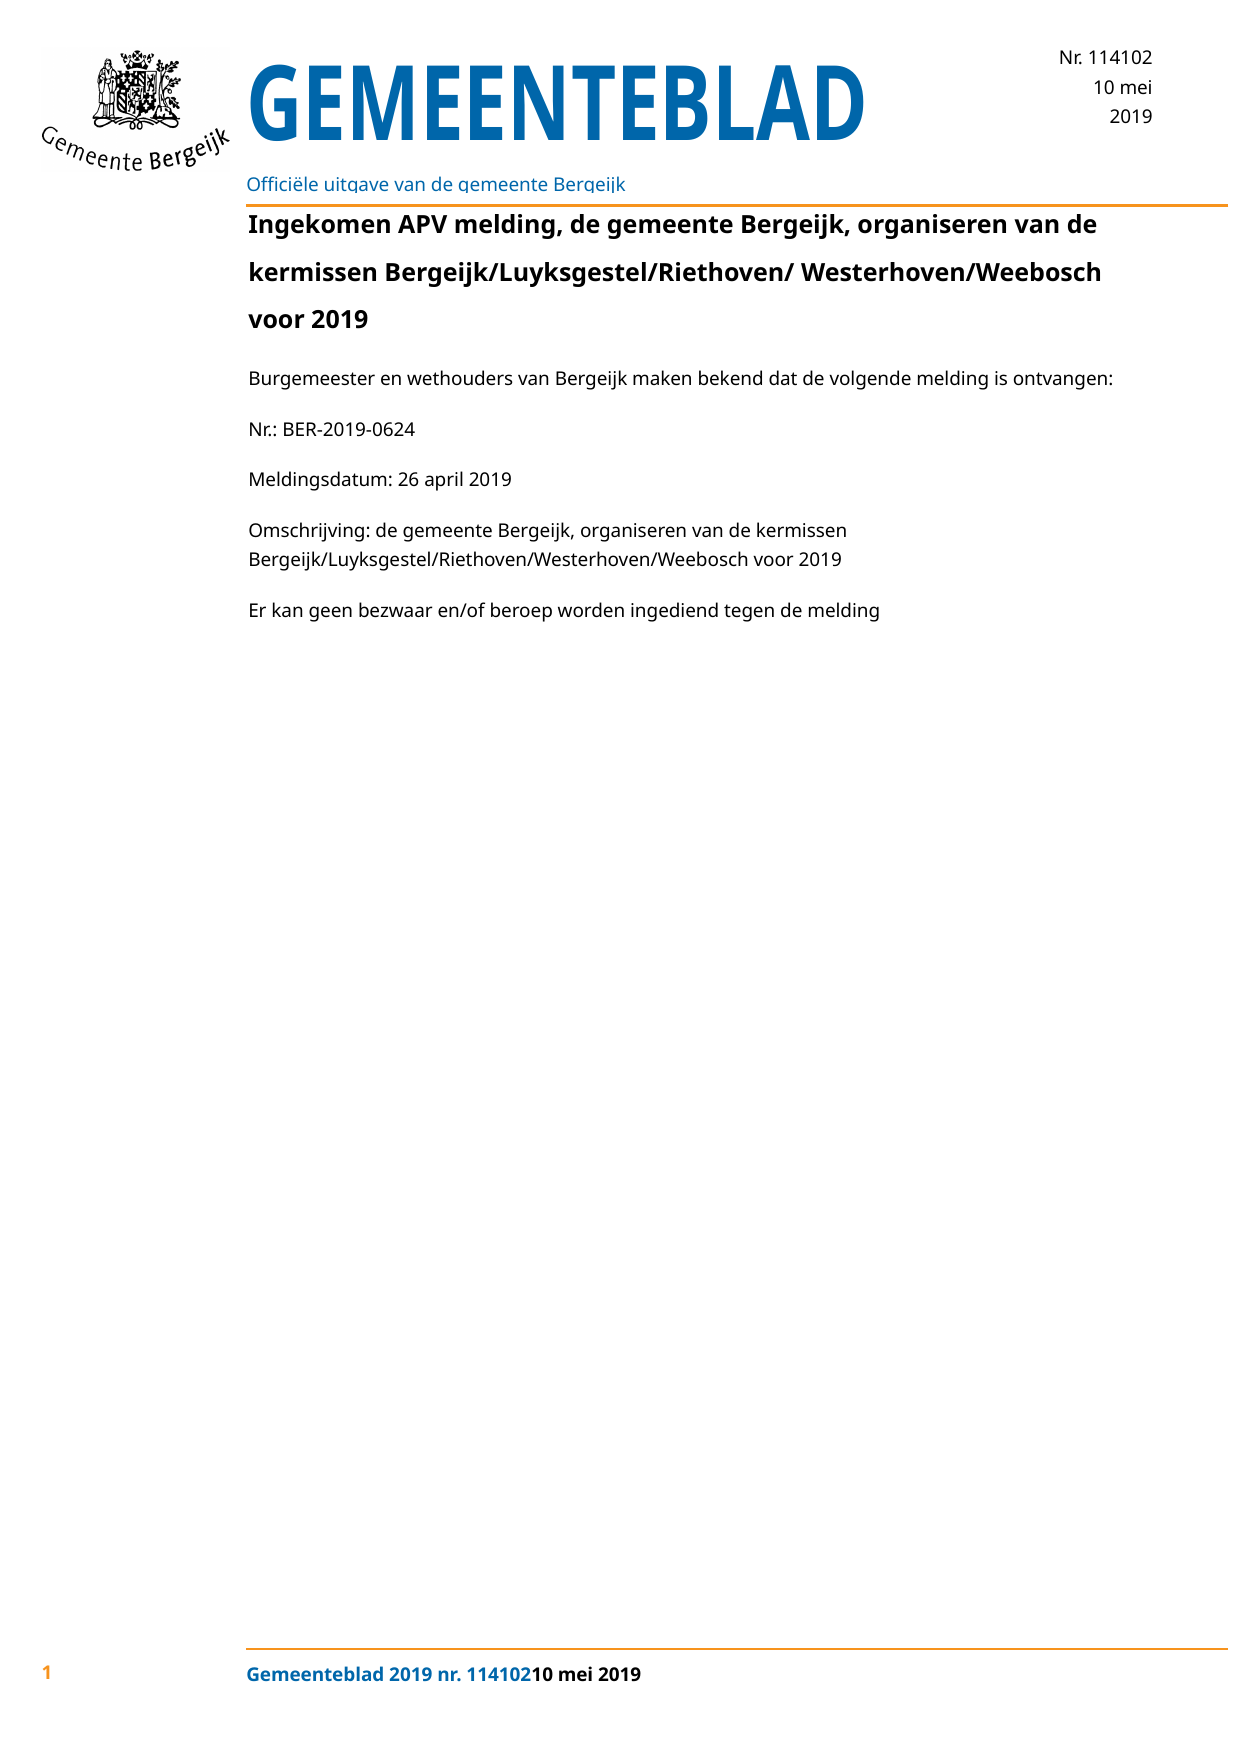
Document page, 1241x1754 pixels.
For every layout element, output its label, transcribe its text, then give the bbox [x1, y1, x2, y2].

text Nr.: BER-2019-0624 [248, 416, 1152, 442]
picture [41, 47, 231, 172]
text Meldingsdatum: 26 april 2019 [248, 466, 1152, 492]
text Ingekomen APV melding, de gemeente Bergeijk, organiseren van de kermissen Bergeijk/Luyksgestel/Riethoven/ Westerhoven/Weebosch voor 2019 [248, 207, 1152, 336]
text Burgemeester en wethouders van Bergeijk maken bekend dat de volgende melding is ontvangen: [248, 366, 1152, 391]
text Er kan geen bezwaar en/of beroep worden ingediend tegen de melding [248, 597, 1152, 622]
text Omschrijving: de gemeente Bergeijk, organiseren van de kermissen Bergeijk/Luyksgestel/Riethoven/Westerhoven/Weebosch voor 2019 [248, 517, 1152, 572]
